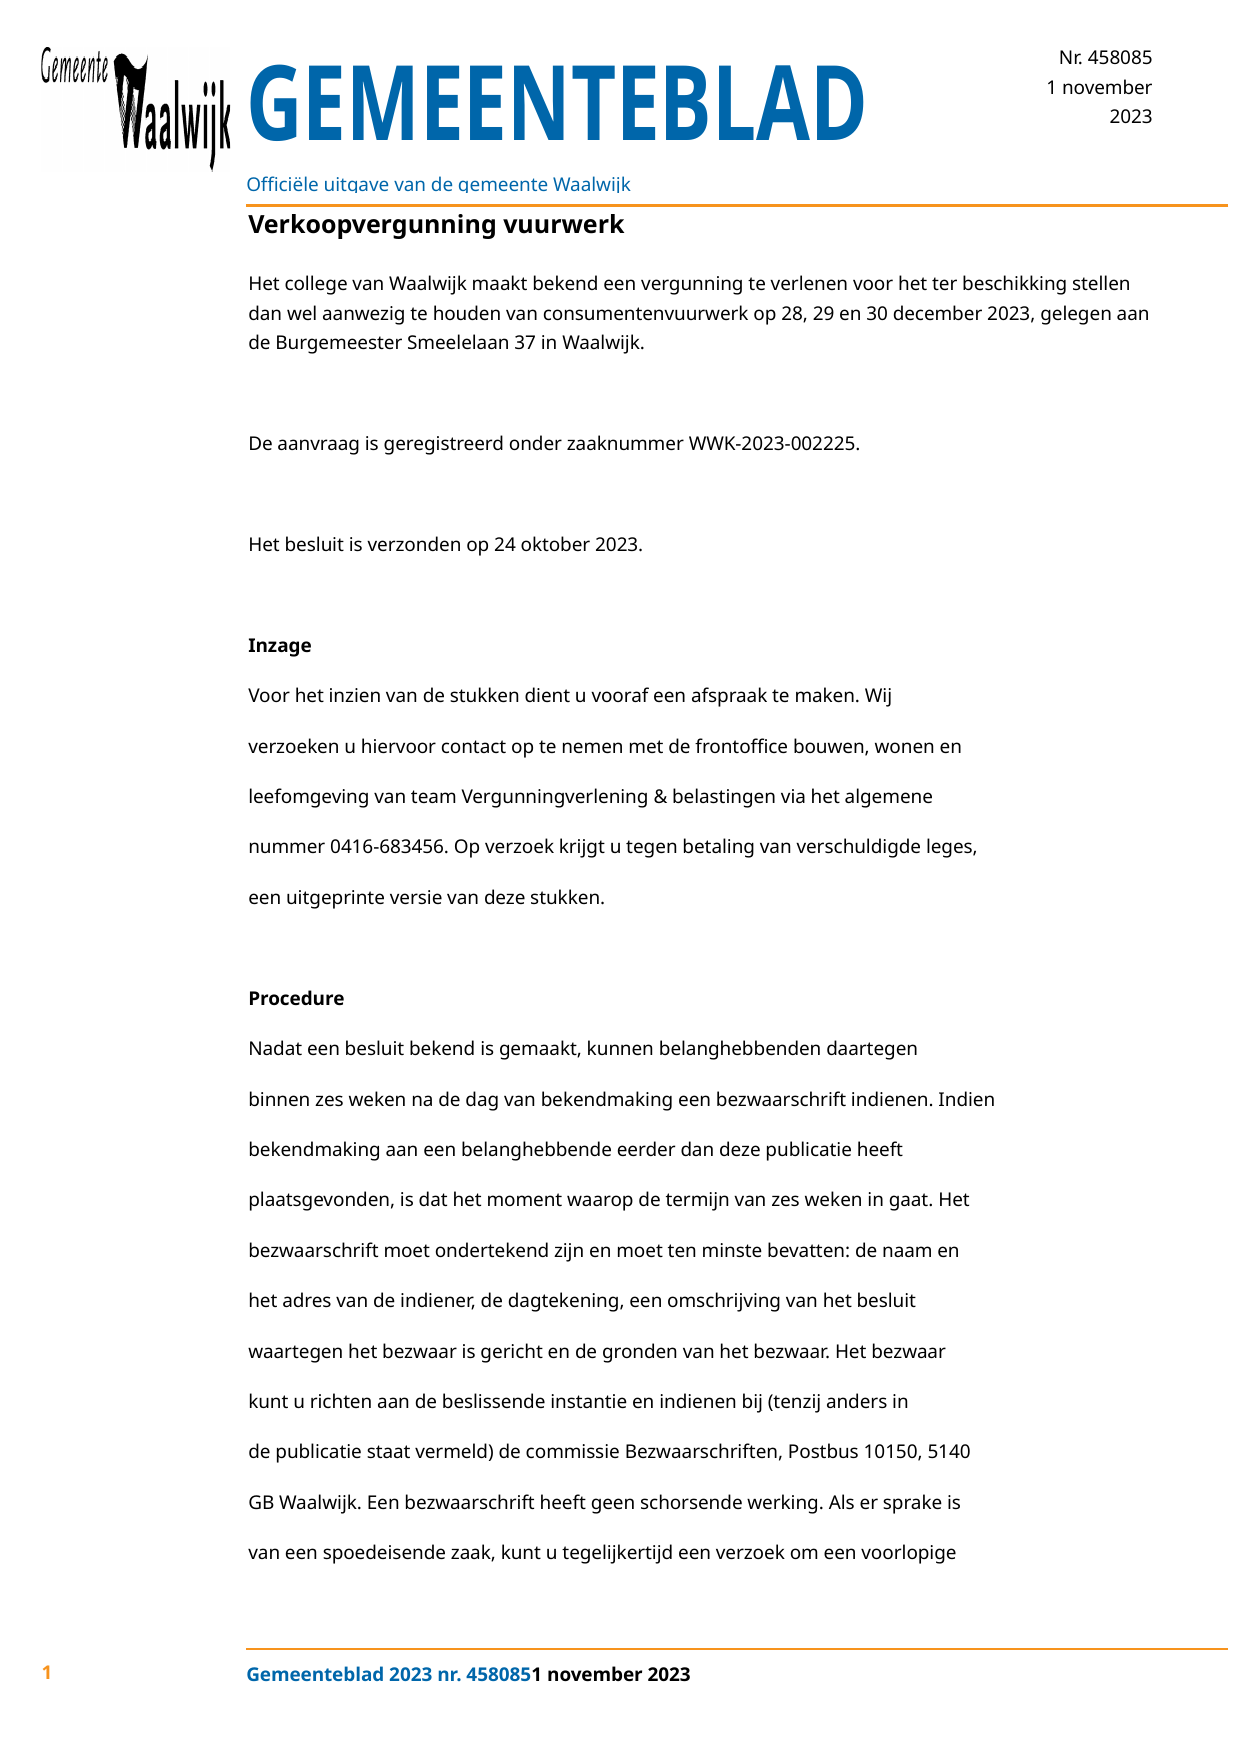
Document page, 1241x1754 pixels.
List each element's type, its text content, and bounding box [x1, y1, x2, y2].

text bekendmaking aan een belanghebbende eerder dan deze publicatie heeft [248, 1136, 1152, 1162]
text nummer 0416-683456. Op verzoek krijgt u tegen betaling van verschuldigde leges, [248, 834, 1152, 859]
picture [41, 47, 231, 172]
text van een spoedeisende zaak, kunt u tegelijkertijd een verzoek om een voorlopige [248, 1539, 1152, 1565]
text Inzage [248, 632, 1152, 658]
text Procedure [248, 985, 1152, 1011]
text plaatsgevonden, is dat het moment waarop de termijn van zes weken in gaat. Het [248, 1187, 1152, 1212]
text Nadat een besluit bekend is gemaakt, kunnen belanghebbenden daartegen [248, 1035, 1152, 1061]
text kunt u richten aan de beslissende instantie en indienen bij (tenzij anders in [248, 1388, 1152, 1414]
text Verkoopvergunning vuurwerk [248, 207, 1152, 241]
text de publicatie staat vermeld) de commissie Bezwaarschriften, Postbus 10150, 5140 [248, 1439, 1152, 1464]
text een uitgeprinte versie van deze stukken. [248, 884, 1152, 910]
text het adres van de indiener, de dagtekening, een omschrijving van het besluit [248, 1287, 1152, 1313]
text De aanvraag is geregistreerd onder zaaknummer WWK-2023-002225. [248, 430, 1152, 456]
text GB Waalwijk. Een bezwaarschrift heeft geen schorsende werking. Als er sprake is [248, 1489, 1152, 1515]
text waartegen het bezwaar is gericht en de gronden van het bezwaar. Het bezwaar [248, 1338, 1152, 1363]
text bezwaarschrift moet ondertekend zijn en moet ten minste bevatten: de naam en [248, 1237, 1152, 1263]
text leefomgeving van team Vergunningverlening & belastingen via het algemene [248, 783, 1152, 809]
text Voor het inzien van de stukken dient u vooraf een afspraak te maken. Wij [248, 682, 1152, 708]
text Het college van Waalwijk maakt bekend een vergunning te verlenen voor het ter beschikking stellen dan wel aanwezig te houden van consumentenvuurwerk op 28, 29 en 30 december 2023, gelegen aan de Burgemeester Smeelelaan 37 in Waalwijk. [248, 270, 1152, 355]
text Het besluit is verzonden op 24 oktober 2023. [248, 531, 1152, 557]
text verzoeken u hiervoor contact op te nemen met de frontoffice bouwen, wonen en [248, 733, 1152, 758]
text binnen zes weken na de dag van bekendmaking een bezwaarschrift indienen. Indien [248, 1086, 1152, 1111]
